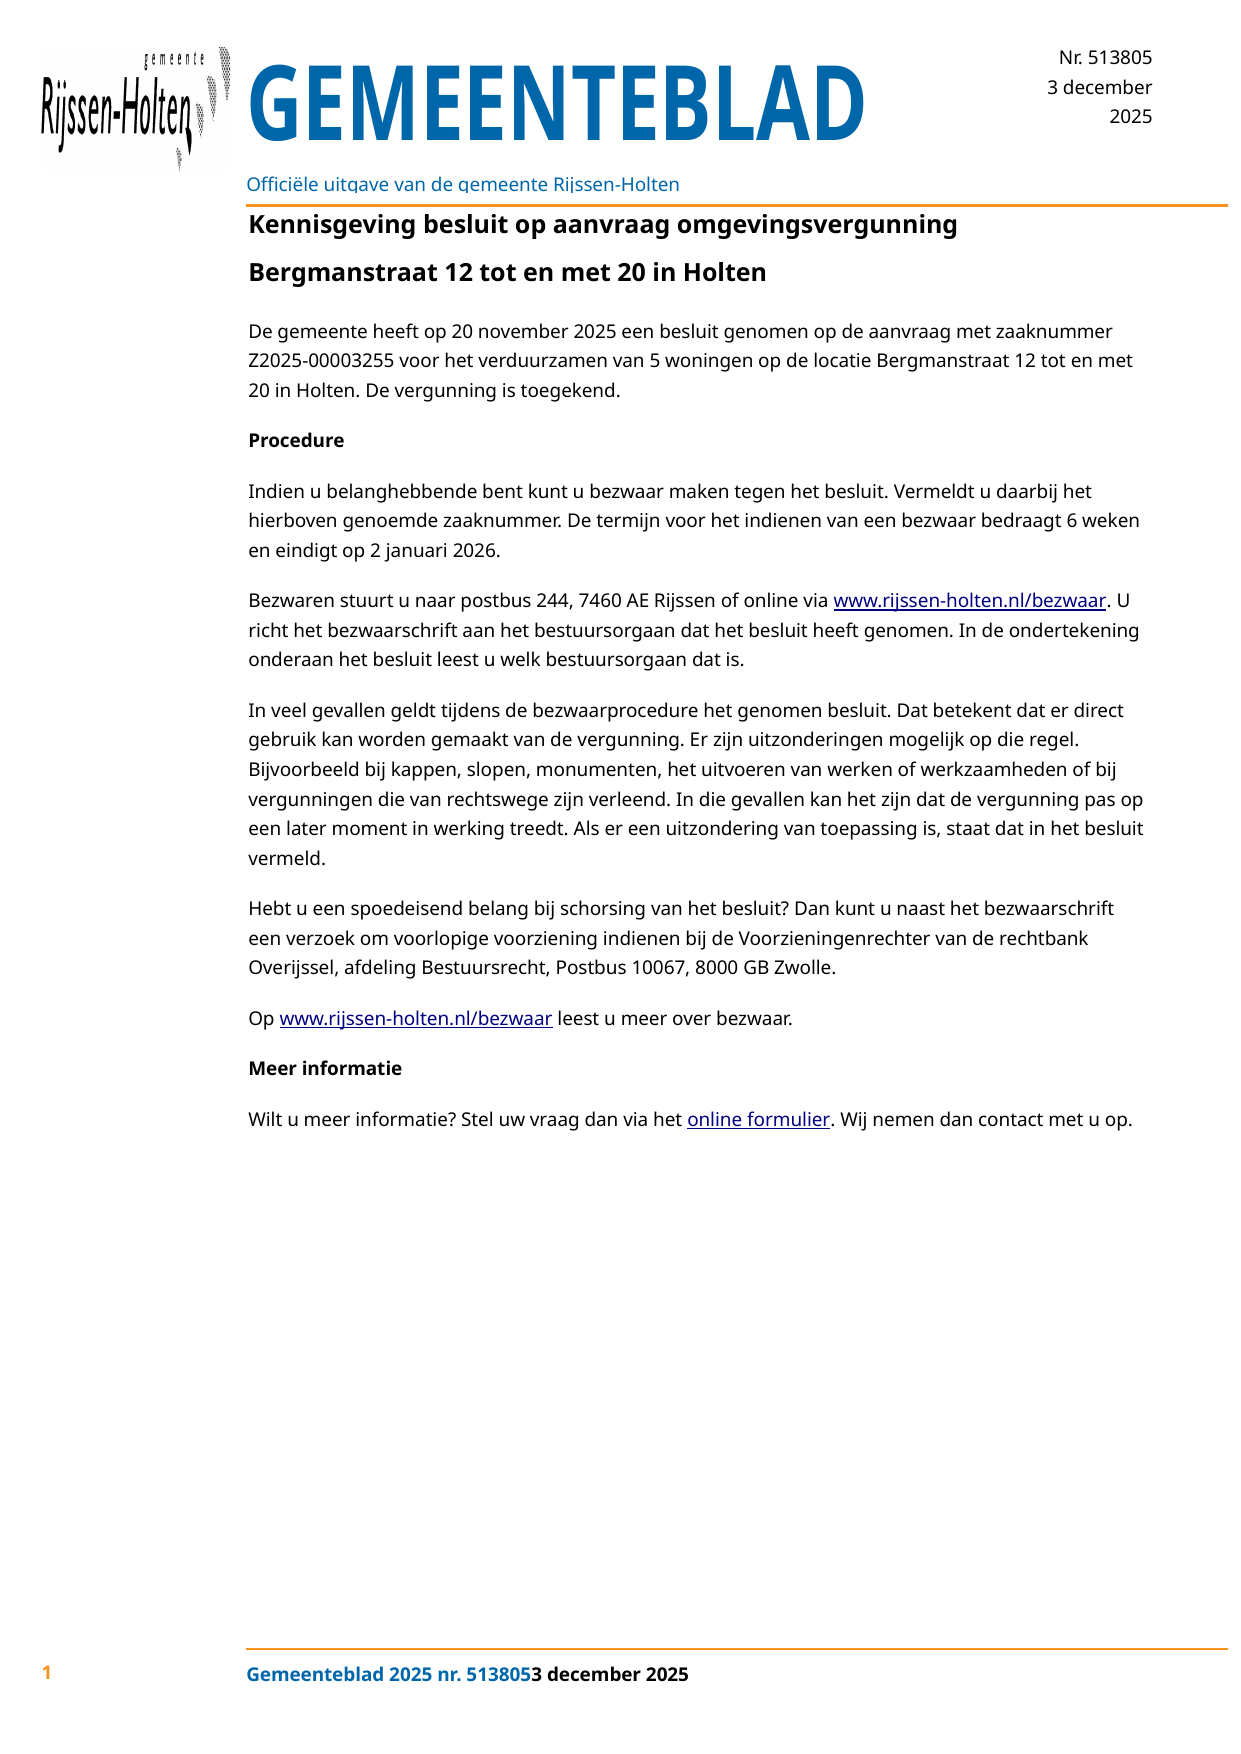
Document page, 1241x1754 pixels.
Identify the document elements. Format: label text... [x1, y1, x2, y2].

text Procedure [248, 427, 1152, 453]
text Kennisgeving besluit op aanvraag omgevingsvergunning Bergmanstraat 12 tot en met 20 in Holten [248, 207, 1152, 288]
picture [41, 47, 231, 172]
text Indien u belanghebbende bent kunt u bezwaar maken tegen het besluit. Vermeldt u daarbij het hierboven genoemde zaaknummer. De termijn voor het indienen van een bezwaar bedraagt 6 weken en eindigt op 2 januari 2026. [248, 478, 1152, 563]
text Op www.rijssen-holten.nl/bezwaar leest u meer over bezwaar. [248, 1005, 1152, 1031]
text Meer informatie [248, 1055, 1152, 1081]
text In veel gevallen geldt tijdens de bezwaarprocedure het genomen besluit. Dat betekent dat er direct gebruik kan worden gemaakt van de vergunning. Er zijn uitzonderingen mogelijk op die regel. Bijvoorbeeld bij kappen, slopen, monumenten, het uitvoeren van werken of werkzaamheden of bij vergunningen die van rechtswege zijn verleend. In die gevallen kan het zijn dat de vergunning pas op een later moment in werking treedt. Als er een uitzondering van toepassing is, staat dat in het besluit vermeld. [248, 697, 1152, 871]
text De gemeente heeft op 20 november 2025 een besluit genomen op de aanvraag met zaaknummer Z2025-00003255 voor het verduurzamen van 5 woningen op de locatie Bergmanstraat 12 tot en met 20 in Holten. De vergunning is toegekend. [248, 318, 1152, 403]
text Hebt u een spoedeisend belang bij schorsing van het besluit? Dan kunt u naast het bezwaarschrift een verzoek om voorlopige voorziening indienen bij de Voorzieningenrechter van de rechtbank Overijssel, afdeling Bestuursrecht, Postbus 10067, 8000 GB Zwolle. [248, 895, 1152, 980]
text Wilt u meer informatie? Stel uw vraag dan via het online formulier. Wij nemen dan contact met u op. [248, 1106, 1152, 1132]
text Bezwaren stuurt u naar postbus 244, 7460 AE Rijssen of online via www.rijssen-holten.nl/bezwaar. U richt het bezwaarschrift aan het bestuursorgaan dat het besluit heeft genomen. In de ondertekening onderaan het besluit leest u welk bestuursorgaan dat is. [248, 587, 1152, 672]
